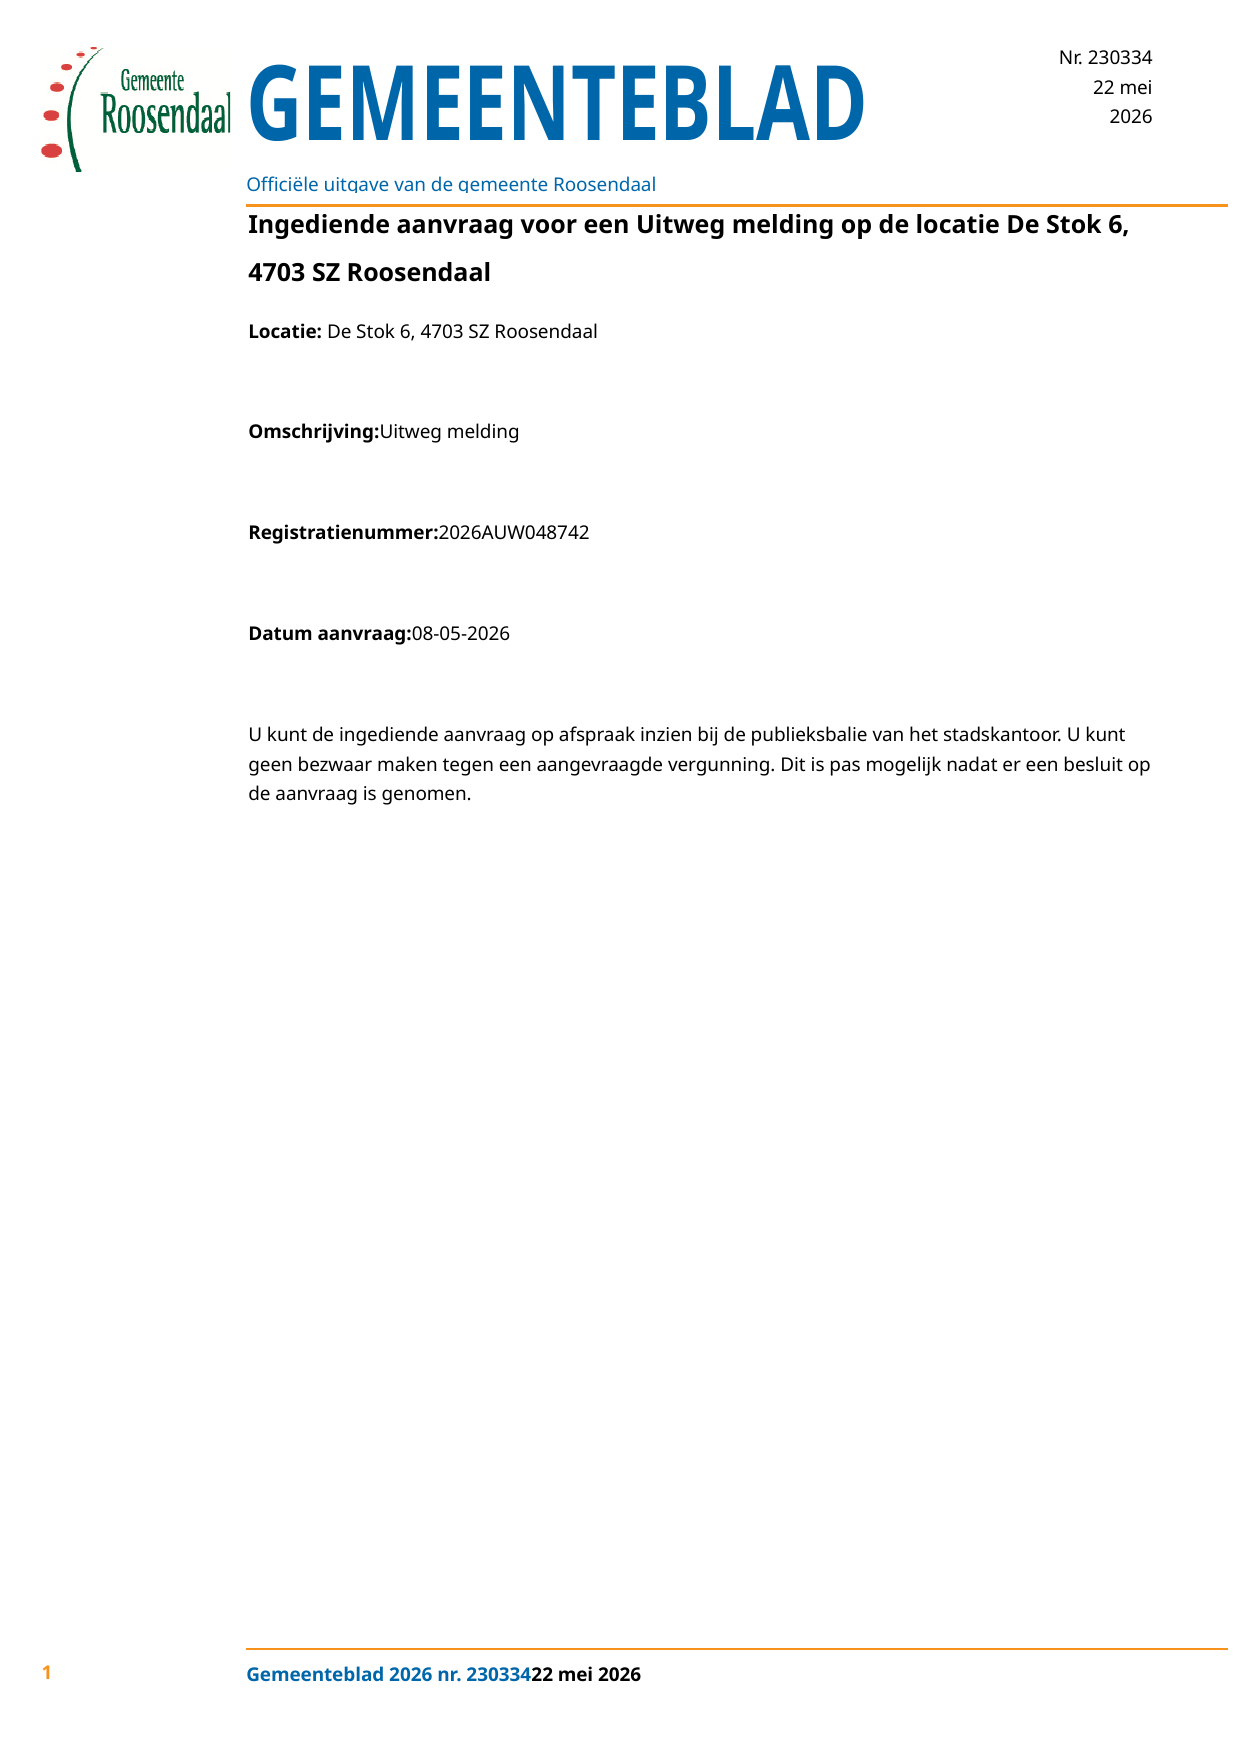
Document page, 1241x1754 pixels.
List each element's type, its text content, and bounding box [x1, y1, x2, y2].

text U kunt de ingediende aanvraag op afspraak inzien bij de publieksbalie van het stadskantoor. U kunt geen bezwaar maken tegen een aangevraagde vergunning. Dit is pas mogelijk nadat er een besluit op de aanvraag is genomen. [248, 721, 1152, 806]
picture [41, 47, 231, 172]
text Omschrijving:Uitweg melding [248, 419, 1152, 444]
text Registratienummer:2026AUW048742 [248, 519, 1152, 545]
text Ingediende aanvraag voor een Uitweg melding op de locatie De Stok 6, 4703 SZ Roosendaal [248, 207, 1152, 288]
text Datum aanvraag:08-05-2026 [248, 620, 1152, 646]
text Locatie: De Stok 6, 4703 SZ Roosendaal [248, 318, 1152, 344]
